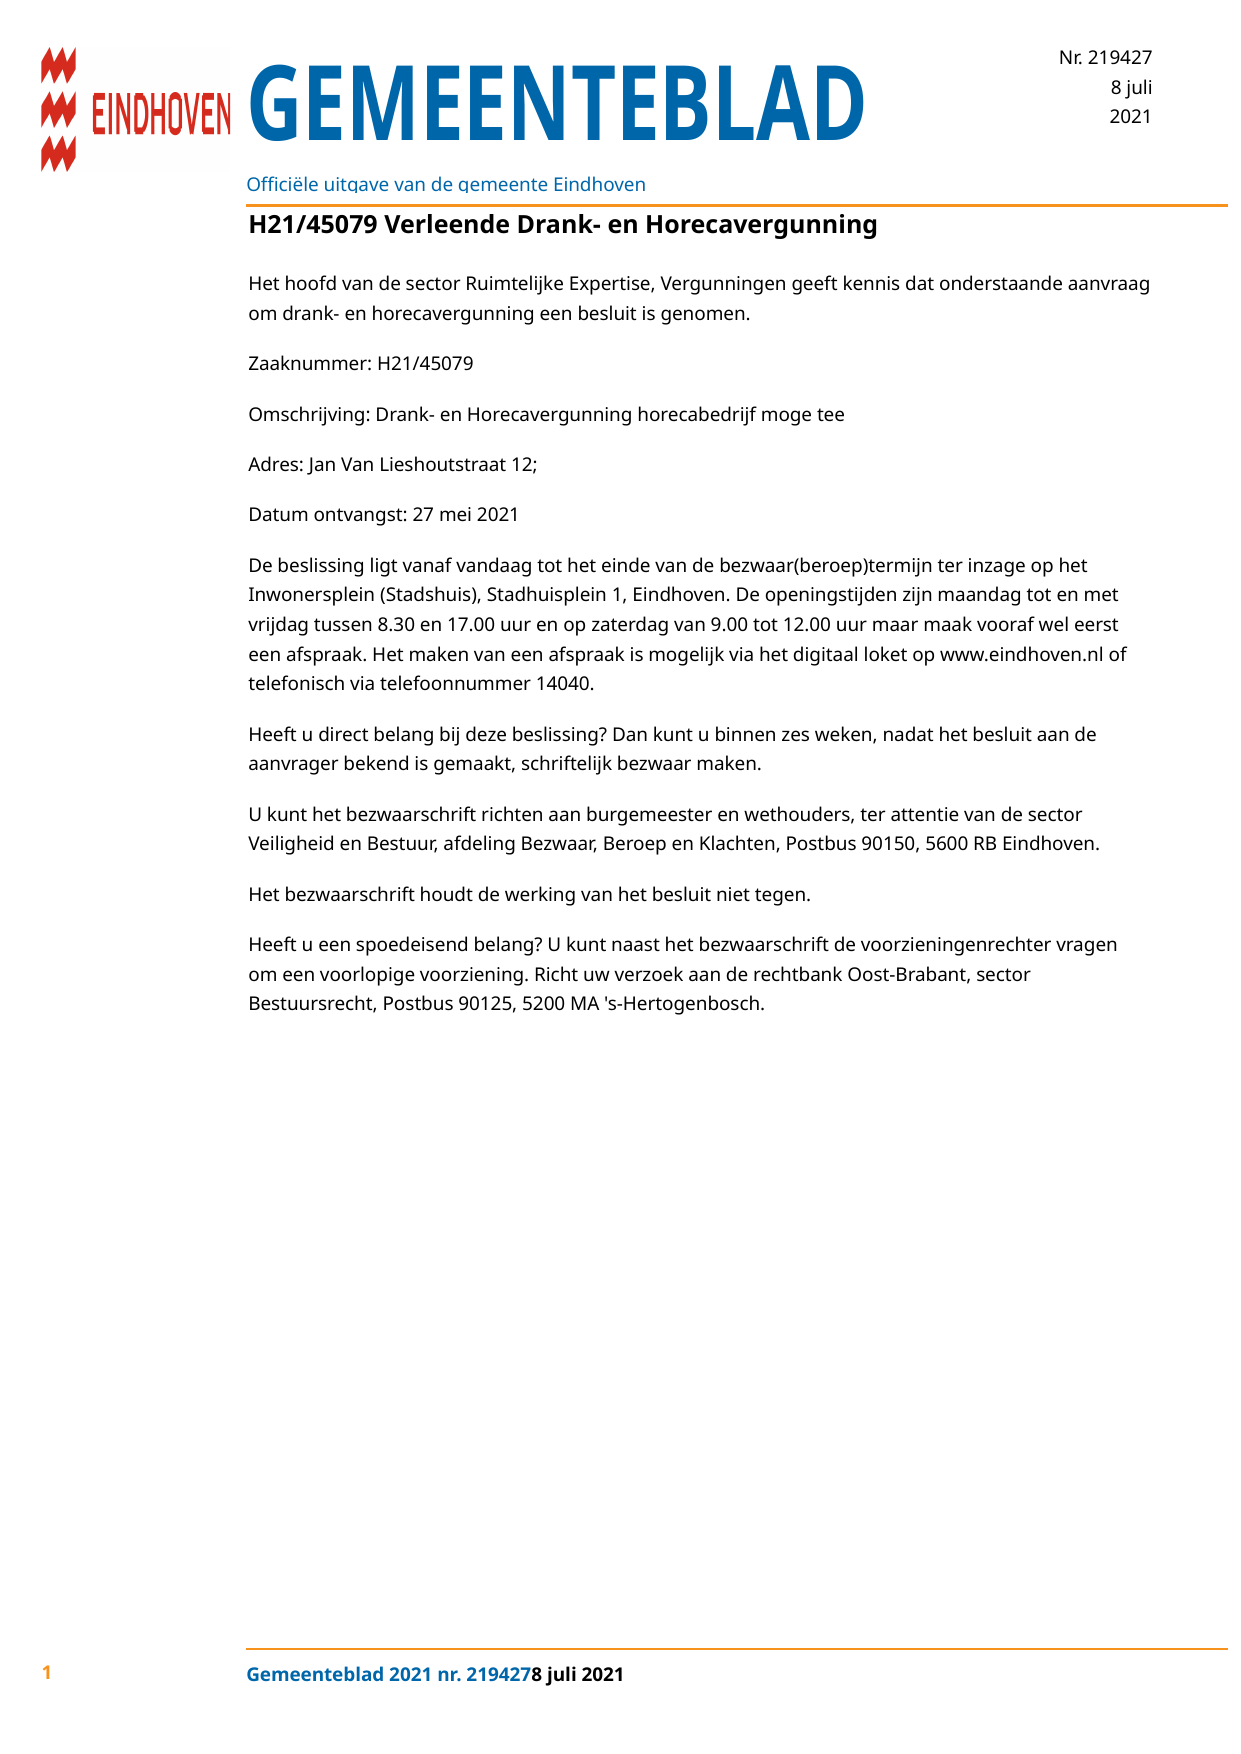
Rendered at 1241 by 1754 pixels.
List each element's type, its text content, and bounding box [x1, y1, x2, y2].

text U kunt het bezwaarschrift richten aan burgemeester en wethouders, ter attentie van de sector Veiligheid en Bestuur, afdeling Bezwaar, Beroep en Klachten, Postbus 90150, 5600 RB Eindhoven. [248, 801, 1152, 856]
text Adres: Jan Van Lieshoutstraat 12; [248, 451, 1152, 477]
text Omschrijving: Drank- en Horecavergunning horecabedrijf moge tee [248, 401, 1152, 426]
text Zaaknummer: H21/45079 [248, 350, 1152, 376]
picture [41, 47, 231, 172]
text Datum ontvangst: 27 mei 2021 [248, 502, 1152, 527]
text Heeft u een spoedeisend belang? U kunt naast het bezwaarschrift de voorzieningenrechter vragen om een voorlopige voorziening. Richt uw verzoek aan de rechtbank Oost-Brabant, sector Bestuursrecht, Postbus 90125, 5200 MA 's-Hertogenbosch. [248, 931, 1152, 1016]
text Het bezwaarschrift houdt de werking van het besluit niet tegen. [248, 881, 1152, 906]
text Het hoofd van de sector Ruimtelijke Expertise, Vergunningen geeft kennis dat onderstaande aanvraag om drank- en horecavergunning een besluit is genomen. [248, 270, 1152, 326]
text H21/45079 Verleende Drank- en Horecavergunning [248, 207, 1152, 241]
text Heeft u direct belang bij deze beslissing? Dan kunt u binnen zes weken, nadat het besluit aan de aanvrager bekend is gemaakt, schriftelijk bezwaar maken. [248, 721, 1152, 776]
text De beslissing ligt vanaf vandaag tot het einde van de bezwaar(beroep)termijn ter inzage op het Inwonersplein (Stadshuis), Stadhuisplein 1, Eindhoven. De openingstijden zijn maandag tot en met vrijdag tussen 8.30 en 17.00 uur en op zaterdag van 9.00 tot 12.00 uur maar maak vooraf wel eerst een afspraak. Het maken van een afspraak is mogelijk via het digitaal loket op www.eindhoven.nl of telefonisch via telefoonnummer 14040. [248, 552, 1152, 696]
